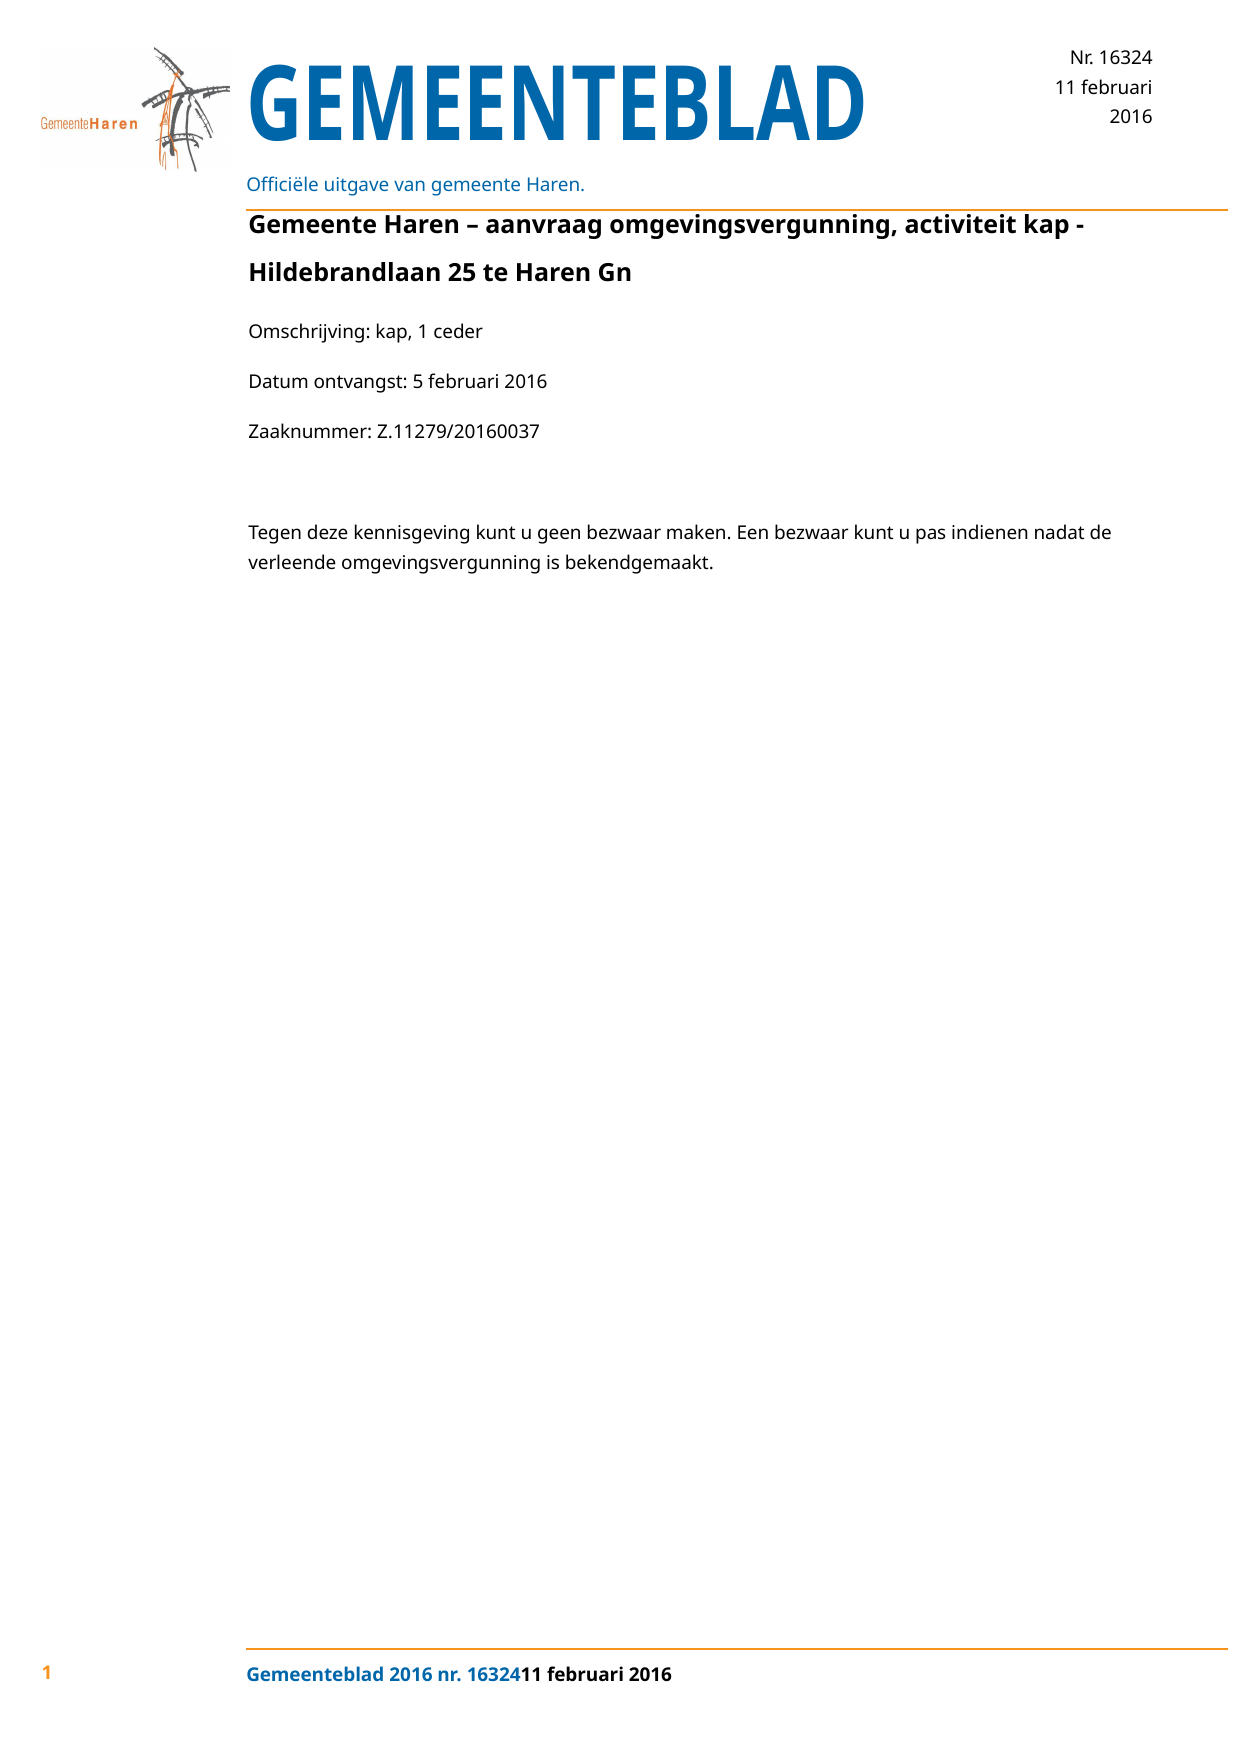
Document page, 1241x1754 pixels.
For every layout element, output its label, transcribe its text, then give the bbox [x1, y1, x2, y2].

text Omschrijving: kap, 1 ceder [248, 318, 1152, 344]
text Gemeente Haren – aanvraag omgevingsvergunning, activiteit kap - Hildebrandlaan 25 te Haren Gn [248, 211, 1152, 288]
text Tegen deze kennisgeving kunt u geen bezwaar maken. Een bezwaar kunt u pas indienen nadat de verleende omgevingsvergunning is bekendgemaakt. [248, 519, 1152, 575]
text Zaaknummer: Z.11279/20160037 [248, 419, 1152, 444]
picture [41, 47, 231, 172]
text Datum ontvangst: 5 februari 2016 [248, 368, 1152, 394]
